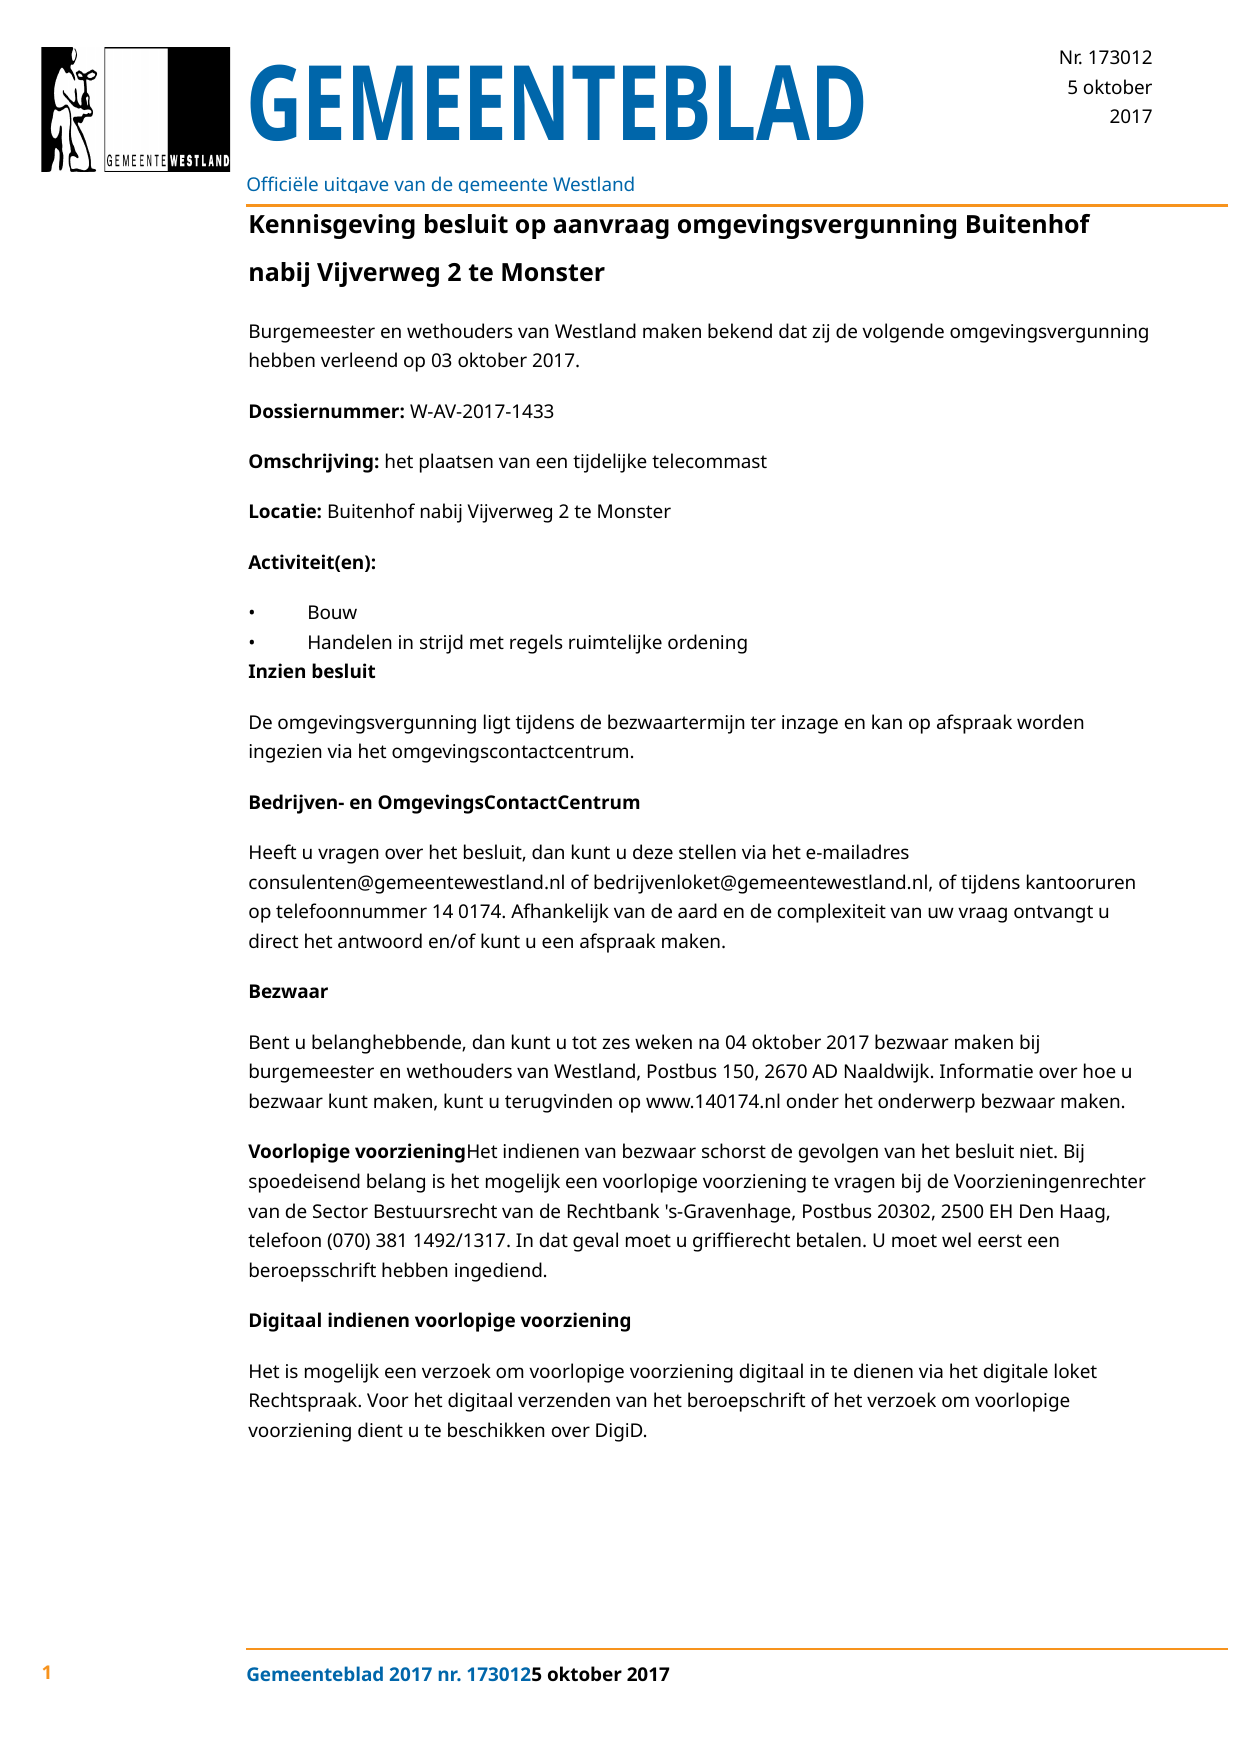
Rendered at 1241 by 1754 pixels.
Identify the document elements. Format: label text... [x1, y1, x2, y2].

text Voorlopige voorzieningHet indienen van bezwaar schorst de gevolgen van het besluit niet. Bij spoedeisend belang is het mogelijk een voorlopige voorziening te vragen bij de Voorzieningenrechter van de Sector Bestuursrecht van de Rechtbank 's-Gravenhage, Postbus 20302, 2500 EH Den Haag, telefoon (070) 381 1492/1317. In dat geval moet u griffierecht betalen. U moet wel eerst een beroepsschrift hebben ingediend. [248, 1139, 1152, 1283]
text De omgevingsvergunning ligt tijdens de bezwaartermijn ter inzage en kan op afspraak worden ingezien via het omgevingscontactcentrum. [248, 709, 1152, 764]
text Bent u belanghebbende, dan kunt u tot zes weken na 04 oktober 2017 bezwaar maken bij burgemeester en wethouders van Westland, Postbus 150, 2670 AD Naaldwijk. Informatie over hoe u bezwaar kunt maken, kunt u terugvinden op www.140174.nl onder het onderwerp bezwaar maken. [248, 1029, 1152, 1114]
text Heeft u vragen over het besluit, dan kunt u deze stellen via het e-mailadres consulenten@gemeentewestland.nl of bedrijvenloket@gemeentewestland.nl, of tijdens kantooruren op telefoonnummer 14 0174. Afhankelijk van de aard en de complexiteit van uw vraag ontvangt u direct het antwoord en/of kunt u een afspraak maken. [248, 839, 1152, 954]
picture [41, 47, 231, 172]
list Bouw [248, 599, 1152, 625]
text Inzien besluit [248, 659, 1152, 684]
text Bezwaar [248, 979, 1152, 1004]
text Bedrijven- en OmgevingsContactCentrum [248, 789, 1152, 815]
text Burgemeester en wethouders van Westland maken bekend dat zij de volgende omgevingsvergunning hebben verleend op 03 oktober 2017. [248, 318, 1152, 373]
text Het is mogelijk een verzoek om voorlopige voorziening digitaal in te dienen via het digitale loket Rechtspraak. Voor het digitaal verzenden van het beroepschrift of het verzoek om voorlopige voorziening dient u te beschikken over DigiD. [248, 1358, 1152, 1443]
text Locatie: Buitenhof nabij Vijverweg 2 te Monster [248, 499, 1152, 524]
text Activiteit(en): [248, 549, 1152, 575]
text Kennisgeving besluit op aanvraag omgevingsvergunning Buitenhof nabij Vijverweg 2 te Monster [248, 207, 1152, 288]
list Handelen in strijd met regels ruimtelijke ordening [248, 629, 1152, 655]
text Omschrijving: het plaatsen van een tijdelijke telecommast [248, 448, 1152, 474]
text Digitaal indienen voorlopige voorziening [248, 1307, 1152, 1333]
text Dossiernummer: W-AV-2017-1433 [248, 398, 1152, 424]
